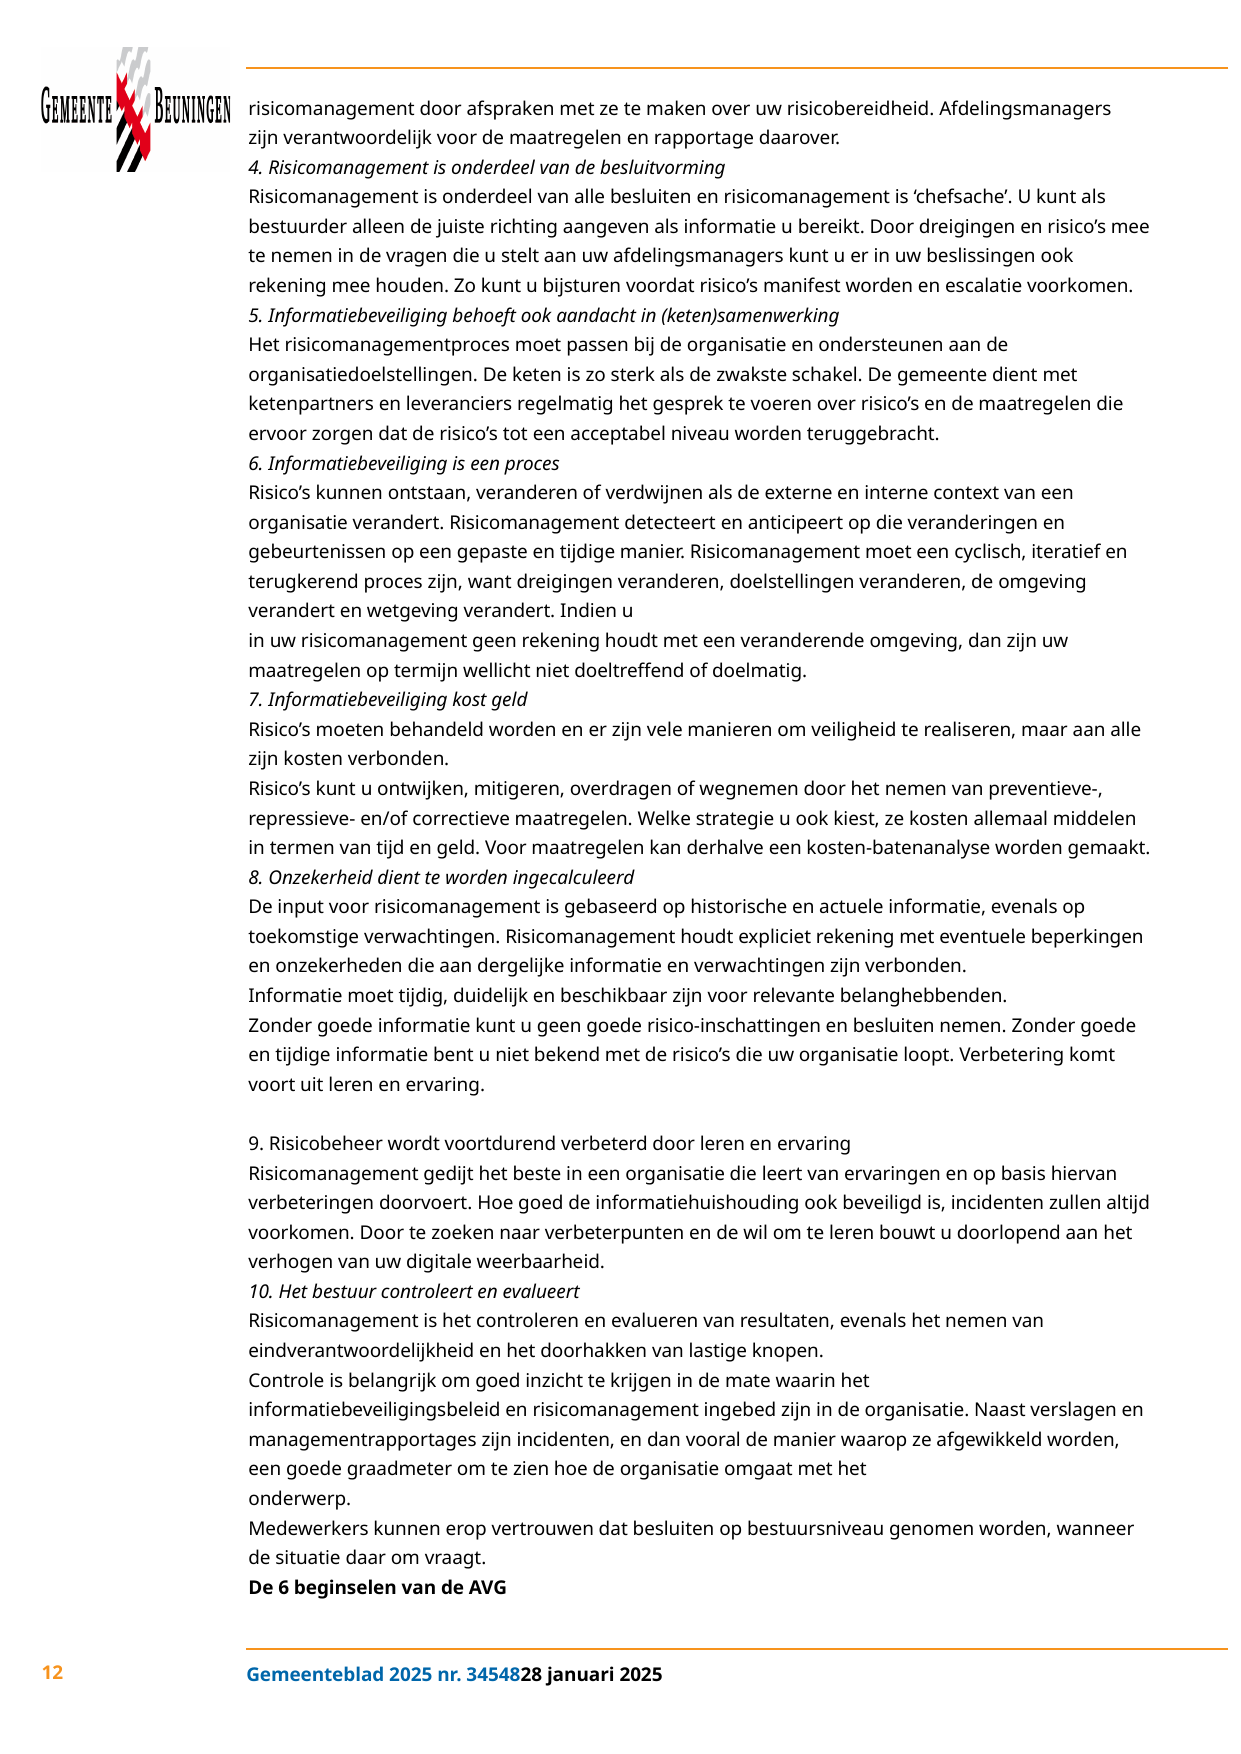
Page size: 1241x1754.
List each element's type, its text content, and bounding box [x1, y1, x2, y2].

text Risico’s kunt u ontwijken, mitigeren, overdragen of wegnemen door het nemen van preventieve-, repressieve- en/of correctieve maatregelen. Welke strategie u ook kiest, ze kosten allemaal middelen in termen van tijd en geld. Voor maatregelen kan derhalve een kosten-batenanalyse worden gemaakt. [248, 775, 1152, 860]
text Zonder goede informatie kunt u geen goede risico-inschattingen en besluiten nemen. Zonder goede en tijdige informatie bent u niet bekend met de risico’s die uw organisatie loopt. Verbetering komt voort uit leren en ervaring. [248, 1012, 1152, 1097]
text informatiebeveiligingsbeleid en risicomanagement ingebed zijn in de organisatie. Naast verslagen en managementrapportages zijn incidenten, en dan vooral de manier waarop ze afgewikkeld worden, een goede graadmeter om te zien hoe de organisatie omgaat met het [248, 1396, 1152, 1481]
text risicomanagement door afspraken met ze te maken over uw risicobereidheid. Afdelingsmanagers [248, 95, 1152, 121]
text Medewerkers kunnen erop vertrouwen dat besluiten op bestuursniveau genomen worden, wanneer de situatie daar om vraagt. [248, 1515, 1152, 1570]
text 7. Informatiebeveiliging kost geld [248, 686, 1152, 712]
text 5. Informatiebeveiliging behoeft ook aandacht in (keten)samenwerking [248, 302, 1152, 328]
text onderwerp. [248, 1485, 1152, 1511]
text Het risicomanagementproces moet passen bij de organisatie en ondersteunen aan de organisatiedoelstellingen. De keten is zo sterk als de zwakste schakel. De gemeente dient met ketenpartners en leveranciers regelmatig het gesprek te voeren over risico’s en de maatregelen die ervoor zorgen dat de risico’s tot een acceptabel niveau worden teruggebracht. [248, 331, 1152, 446]
text Risico’s kunnen ontstaan, veranderen of verdwijnen als de externe en interne context van een organisatie verandert. Risicomanagement detecteert en anticipeert op die veranderingen en gebeurtenissen op een gepaste en tijdige manier. Risicomanagement moet een cyclisch, iteratief en terugkerend proces zijn, want dreigingen veranderen, doelstellingen veranderen, de omgeving verandert en wetgeving verandert. Indien u [248, 479, 1152, 623]
text 10. Het bestuur controleert en evalueert [248, 1278, 1152, 1304]
text 4. Risicomanagement is onderdeel van de besluitvorming [248, 154, 1152, 180]
text De 6 beginselen van de AVG [248, 1574, 1152, 1600]
picture [41, 47, 231, 172]
text De input voor risicomanagement is gebaseerd op historische en actuele informatie, evenals op toekomstige verwachtingen. Risicomanagement houdt expliciet rekening met eventuele beperkingen en onzekerheden die aan dergelijke informatie en verwachtingen zijn verbonden. [248, 893, 1152, 978]
text 6. Informatiebeveiliging is een proces [248, 450, 1152, 476]
text Risicomanagement is onderdeel van alle besluiten en risicomanagement is ‘chefsache’. U kunt als bestuurder alleen de juiste richting aangeven als informatie u bereikt. Door dreigingen en risico’s mee te nemen in de vragen die u stelt aan uw afdelingsmanagers kunt u er in uw beslissingen ook rekening mee houden. Zo kunt u bijsturen voordat risico’s manifest worden en escalatie voorkomen. [248, 183, 1152, 298]
text Controle is belangrijk om goed inzicht te krijgen in de mate waarin het [248, 1367, 1152, 1393]
text Risicomanagement gedijt het beste in een organisatie die leert van ervaringen en op basis hiervan verbeteringen doorvoert. Hoe goed de informatiehuishouding ook beveiligd is, incidenten zullen altijd voorkomen. Door te zoeken naar verbeterpunten en de wil om te leren bouwt u doorlopend aan het verhogen van uw digitale weerbaarheid. [248, 1160, 1152, 1274]
text in uw risicomanagement geen rekening houdt met een veranderende omgeving, dan zijn uw maatregelen op termijn wellicht niet doeltreffend of doelmatig. [248, 627, 1152, 683]
text zijn verantwoordelijk voor de maatregelen en rapportage daarover. [248, 124, 1152, 150]
text Risico’s moeten behandeld worden en er zijn vele manieren om veiligheid te realiseren, maar aan alle zijn kosten verbonden. [248, 716, 1152, 771]
text 8. Onzekerheid dient te worden ingecalculeerd [248, 864, 1152, 890]
text Informatie moet tijdig, duidelijk en beschikbaar zijn voor relevante belanghebbenden. [248, 982, 1152, 1008]
text 9. Risicobeheer wordt voortdurend verbeterd door leren en ervaring [248, 1130, 1152, 1156]
text Risicomanagement is het controleren en evalueren van resultaten, evenals het nemen van eindverantwoordelijkheid en het doorhakken van lastige knopen. [248, 1308, 1152, 1363]
